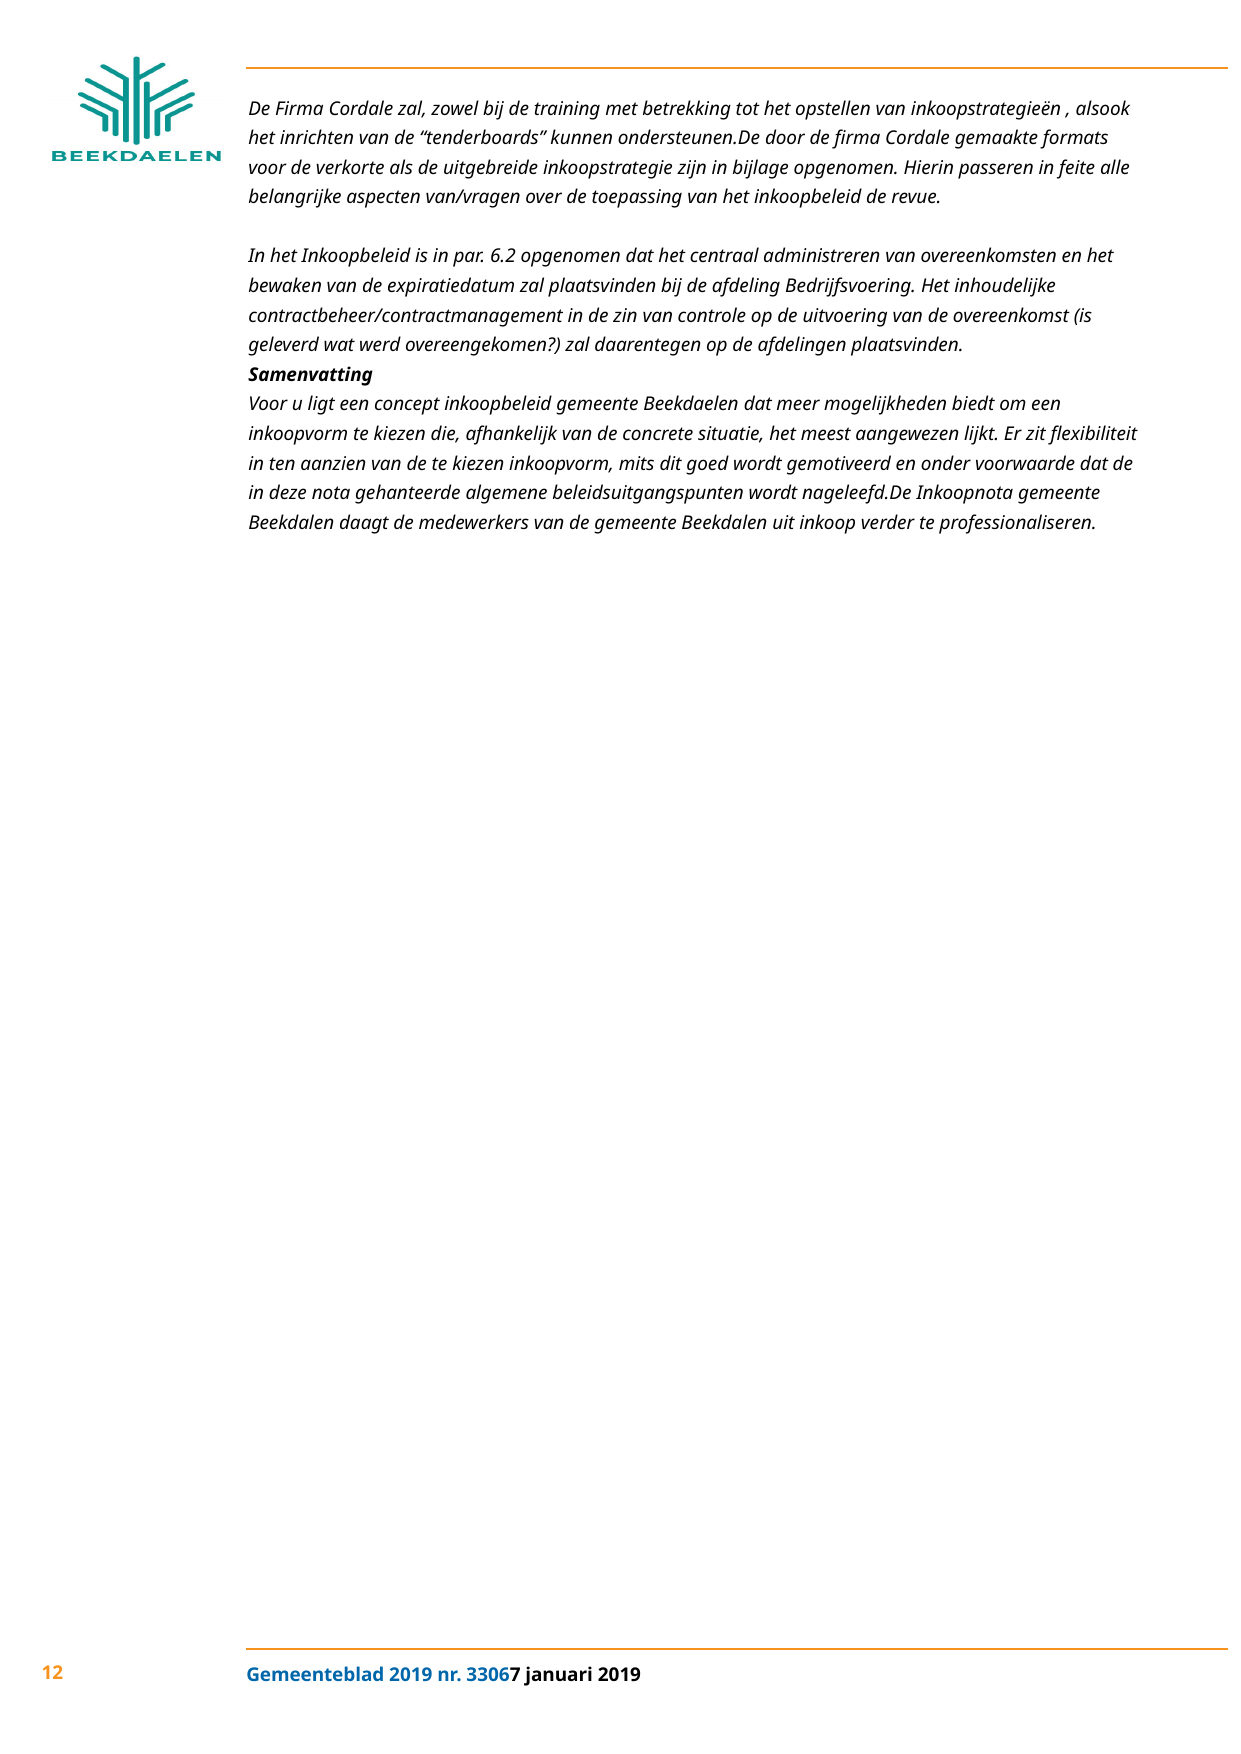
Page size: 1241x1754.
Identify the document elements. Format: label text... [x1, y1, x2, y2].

text Voor u ligt een concept inkoopbeleid gemeente Beekdaelen dat meer mogelijkheden biedt om een inkoopvorm te kiezen die, afhankelijk van de concrete situatie, het meest aangewezen lijkt. Er zit flexibiliteit in ten aanzien van de te kiezen inkoopvorm, mits dit goed wordt gemotiveerd en onder voorwaarde dat de in deze nota gehanteerde algemene beleidsuitgangspunten wordt nageleefd.De Inkoopnota gemeente Beekdalen daagt de medewerkers van de gemeente Beekdalen uit inkoop verder te professionaliseren. [248, 391, 1152, 535]
text In het Inkoopbeleid is in par. 6.2 opgenomen dat het centraal administreren van overeenkomsten en het bewaken van de expiratiedatum zal plaatsvinden bij de afdeling Bedrijfsvoering. Het inhoudelijke contractbeheer/contractmanagement in de zin van controle op de uitvoering van de overeenkomst (is geleverd wat werd overeengekomen?) zal daarentegen op de afdelingen plaatsvinden. [248, 243, 1152, 357]
text Samenvatting [248, 361, 1152, 387]
text De Firma Cordale zal, zowel bij de training met betrekking tot het opstellen van inkoopstrategieën , alsook het inrichten van de “tenderboards” kunnen ondersteunen.De door de firma Cordale gemaakte formats voor de verkorte als de uitgebreide inkoopstrategie zijn in bijlage opgenomen. Hierin passeren in feite alle belangrijke aspecten van/vragen over de toepassing van het inkoopbeleid de revue. [248, 95, 1152, 209]
picture [41, 47, 231, 172]
